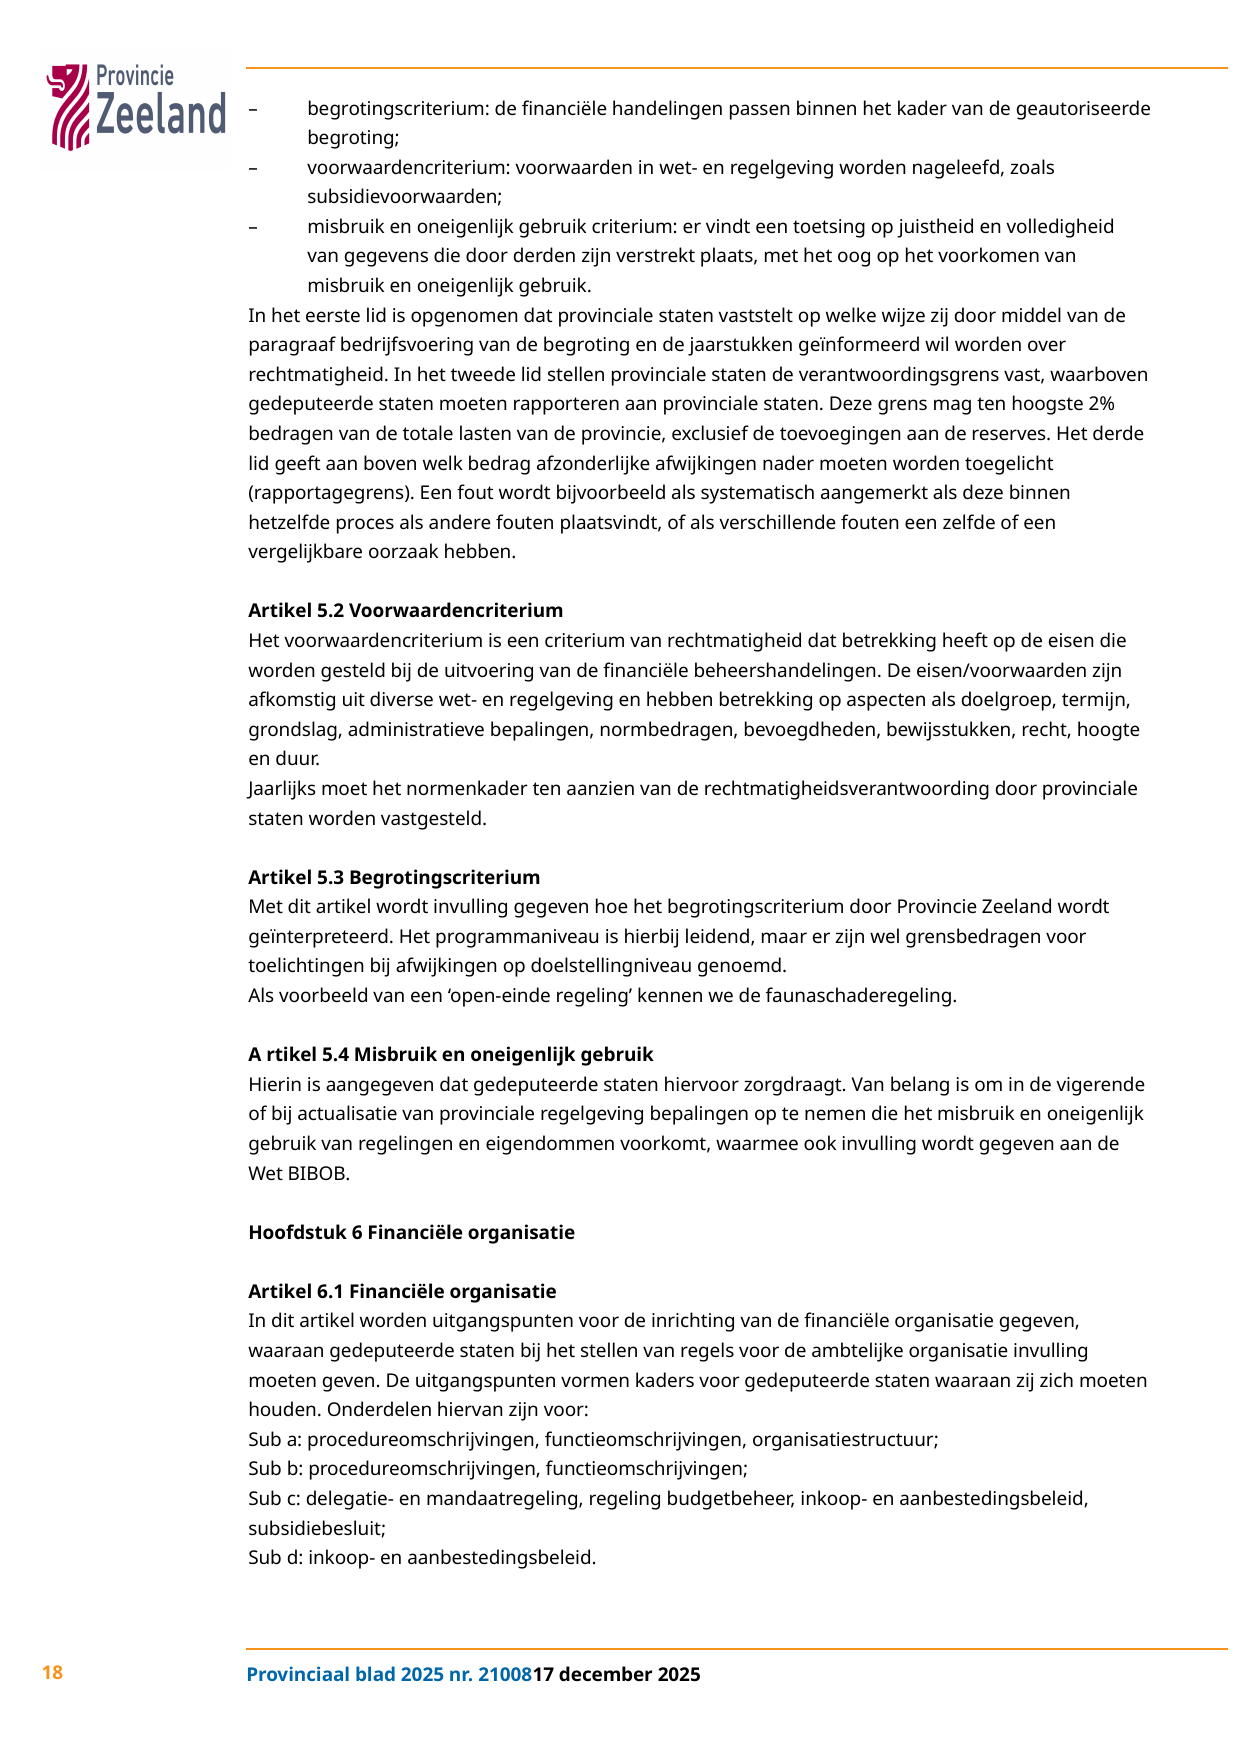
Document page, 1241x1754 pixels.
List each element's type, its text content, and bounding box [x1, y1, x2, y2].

text Het voorwaardencriterium is een criterium van rechtmatigheid dat betrekking heeft op de eisen die worden gesteld bij de uitvoering van de financiële beheershandelingen. De eisen/voorwaarden zijn afkomstig uit diverse wet- en regelgeving en hebben betrekking op aspecten als doelgroep, termijn, grondslag, administratieve bepalingen, normbedragen, bevoegdheden, bewijsstukken, recht, hoogte en duur. [248, 627, 1152, 771]
text Sub b: procedureomschrijvingen, functieomschrijvingen; [248, 1456, 1152, 1481]
list begrotingscriterium: de financiële handelingen passen binnen het kader van de geautoriseerde begroting; [248, 95, 1152, 150]
text Artikel 5.3 Begrotingscriterium [248, 864, 1152, 890]
text In dit artikel worden uitgangspunten voor de inrichting van de financiële organisatie gegeven, waaraan gedeputeerde staten bij het stellen van regels voor de ambtelijke organisatie invulling moeten geven. De uitgangspunten vormen kaders voor gedeputeerde staten waaraan zij zich moeten houden. Onderdelen hiervan zijn voor: [248, 1308, 1152, 1422]
list voorwaardencriterium: voorwaarden in wet- en regelgeving worden nageleefd, zoals subsidievoorwaarden; [248, 154, 1152, 209]
list misbruik en oneigenlijk gebruik criterium: er vindt een toetsing op juistheid en volledigheid van gegevens die door derden zijn verstrekt plaats, met het oog op het voorkomen van misbruik en oneigenlijk gebruik. [248, 213, 1152, 298]
text A rtikel 5.4 Misbruik en oneigenlijk gebruik [248, 1041, 1152, 1067]
text Hoofdstuk 6 Financiële organisatie [248, 1219, 1152, 1245]
text Artikel 6.1 Financiële organisatie [248, 1278, 1152, 1304]
text Als voorbeeld van een ‘open-einde regeling’ kennen we de faunaschaderegeling. [248, 982, 1152, 1008]
text Sub a: procedureomschrijvingen, functieomschrijvingen, organisatiestructuur; [248, 1426, 1152, 1452]
text Jaarlijks moet het normenkader ten aanzien van de rechtmatigheidsverantwoording door provinciale staten worden vastgesteld. [248, 775, 1152, 831]
text Sub c: delegatie- en mandaatregeling, regeling budgetbeheer, inkoop- en aanbestedingsbeleid, [248, 1485, 1152, 1511]
text Hierin is aangegeven dat gedeputeerde staten hiervoor zorgdraagt. Van belang is om in de vigerende of bij actualisatie van provinciale regelgeving bepalingen op te nemen die het misbruik en oneigenlijk gebruik van regelingen en eigendommen voorkomt, waarmee ook invulling wordt gegeven aan de Wet BIBOB. [248, 1071, 1152, 1186]
text In het eerste lid is opgenomen dat provinciale staten vaststelt op welke wijze zij door middel van de paragraaf bedrijfsvoering van de begroting en de jaarstukken geïnformeerd wil worden over rechtmatigheid. In het tweede lid stellen provinciale staten de verantwoordingsgrens vast, waarboven gedeputeerde staten moeten rapporteren aan provinciale staten. Deze grens mag ten hoogste 2% bedragen van de totale lasten van de provincie, exclusief de toevoegingen aan de reserves. Het derde lid geeft aan boven welk bedrag afzonderlijke afwijkingen nader moeten worden toegelicht (rapportagegrens). Een fout wordt bijvoorbeeld als systematisch aangemerkt als deze binnen hetzelfde proces als andere fouten plaatsvindt, of als verschillende fouten een zelfde of een vergelijkbare oorzaak hebben. [248, 302, 1152, 564]
text Artikel 5.2 Voorwaardencriterium [248, 598, 1152, 623]
text Met dit artikel wordt invulling gegeven hoe het begrotingscriterium door Provincie Zeeland wordt geïnterpreteerd. Het programmaniveau is hierbij leidend, maar er zijn wel grensbedragen voor toelichtingen bij afwijkingen op doelstellingniveau genoemd. [248, 893, 1152, 978]
picture [41, 47, 231, 172]
text Sub d: inkoop- en aanbestedingsbeleid. [248, 1544, 1152, 1570]
text subsidiebesluit; [248, 1515, 1152, 1541]
